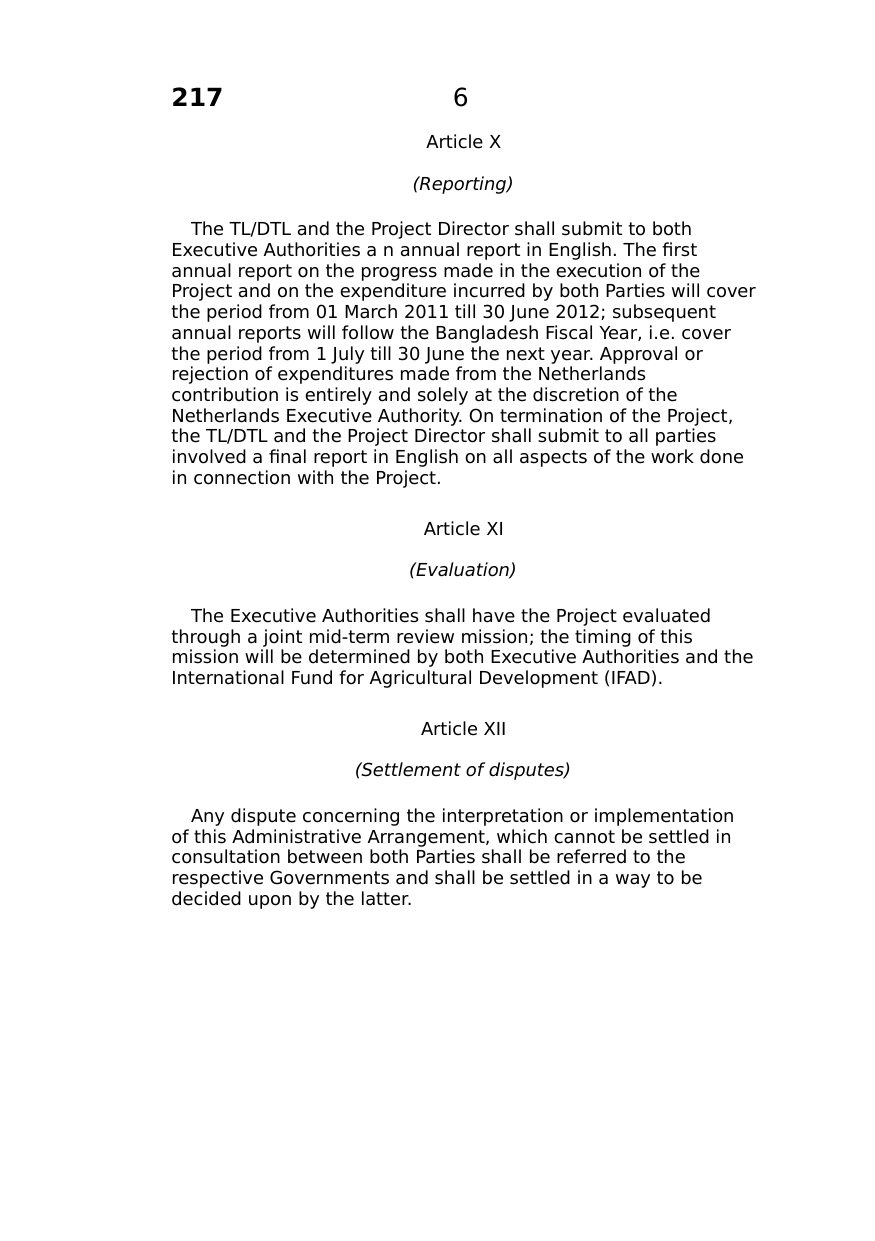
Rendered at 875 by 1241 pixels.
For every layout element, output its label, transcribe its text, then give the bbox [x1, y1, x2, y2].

text Any dispute concerning the interpretation or implementation of this Administrative Arrangement, which cannot be settled in consultation between both Parties shall be referred to the respective Governments and shall be settled in a way to be decided upon by the latter. [171, 806, 756, 909]
subtitle Article XII (Settlement of disputes) [171, 719, 756, 781]
subtitle Article XI (Evaluation) [171, 518, 756, 581]
text The Executive Authorities shall have the Project evaluated through a joint mid-term review mission; the timing of this mission will be determined by both Executive Authorities and the International Fund for Agricultural Development (IFAD). [171, 606, 756, 689]
subtitle Article X (Reporting) [171, 132, 756, 194]
text The TL/DTL and the Project Director shall submit to both Executive Authorities a n annual report in English. The first annual report on the progress made in the execution of the Project and on the expenditure incurred by both Parties will cover the period from 01 March 2011 till 30 June 2012; subsequent annual reports will follow the Bangladesh Fiscal Year, i.e. cover the period from 1 July till 30 June the next year. Approval or rejection of expenditures made from the Netherlands contribution is entirely and solely at the discretion of the Netherlands Executive Authority. On termination of the Project, the TL/DTL and the Project Director shall submit to all parties involved a final report in English on all aspects of the work done in connection with the Project. [171, 219, 756, 488]
